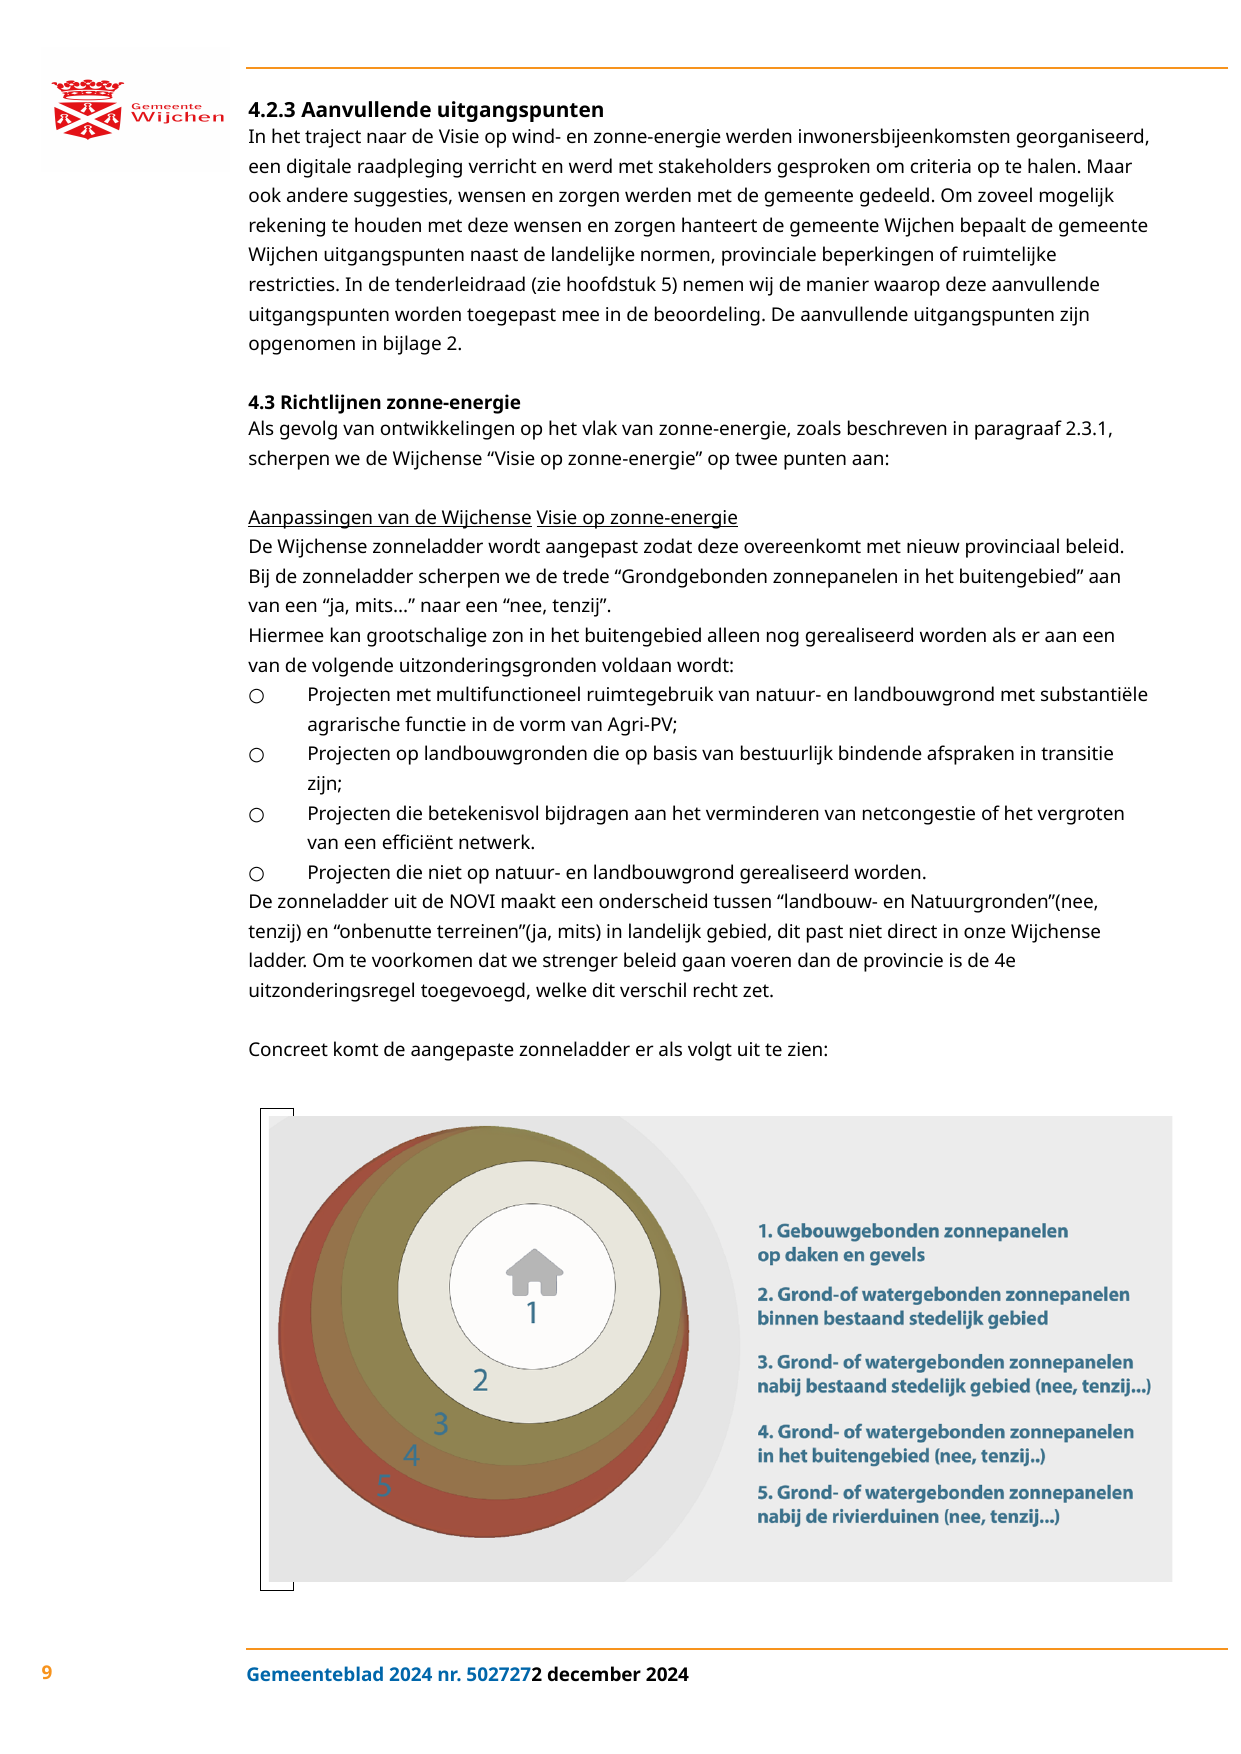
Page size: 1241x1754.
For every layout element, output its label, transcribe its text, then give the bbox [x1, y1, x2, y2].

list Projecten op landbouwgronden die op basis van bestuurlijk bindende afspraken in transitie zijn; [248, 741, 1152, 796]
list Projecten die niet op natuur- en landbouwgrond gerealiseerd worden. [248, 859, 1152, 885]
text Aanpassingen van de Wijchense Visie op zonne-energie [248, 504, 1152, 530]
text Hiermee kan grootschalige zon in het buitengebied alleen nog gerealiseerd worden als er aan een van de volgende uitzonderingsgronden voldaan wordt: [248, 622, 1152, 678]
picture [268, 1116, 1173, 1582]
list Projecten die betekenisvol bijdragen aan het verminderen van netcongestie of het vergroten van een efficiënt netwerk. [248, 800, 1152, 855]
text Concreet komt de aangepaste zonneladder er als volgt uit te zien: [248, 1036, 1152, 1062]
picture [41, 47, 231, 172]
list Projecten met multifunctioneel ruimtegebruik van natuur- en landbouwgrond met substantiële agrarische functie in de vorm van Agri-PV; [248, 681, 1152, 737]
text 4.3 Richtlijnen zonne-energie [248, 389, 1152, 415]
text De Wijchense zonneladder wordt aangepast zodat deze overeenkomt met nieuw provinciaal beleid. Bij de zonneladder scherpen we de trede “Grondgebonden zonnepanelen in het buitengebied” aan van een “ja, mits...” naar een “nee, tenzij”. [248, 533, 1152, 618]
text In het traject naar de Visie op wind- en zonne-energie werden inwonersbijeenkomsten georganiseerd, een digitale raadpleging verricht en werd met stakeholders gesproken om criteria op te halen. Maar ook andere suggesties, wensen en zorgen werden met de gemeente gedeeld. Om zoveel mogelijk rekening te houden met deze wensen en zorgen hanteert de gemeente Wijchen bepaalt de gemeente Wijchen uitgangspunten naast de landelijke normen, provinciale beperkingen of ruimtelijke restricties. In de tenderleidraad (zie hoofdstuk 5) nemen wij de manier waarop deze aanvullende uitgangspunten worden toegepast mee in de beoordeling. De aanvullende uitgangspunten zijn opgenomen in bijlage 2. [248, 123, 1152, 356]
text De zonneladder uit de NOVI maakt een onderscheid tussen “landbouw- en Natuurgronden”(nee, tenzij) en “onbenutte terreinen”(ja, mits) in landelijk gebied, dit past niet direct in onze Wijchense ladder. Om te voorkomen dat we strenger beleid gaan voeren dan de provincie is de 4e uitzonderingsregel toegevoegd, welke dit verschil recht zet. [248, 888, 1152, 1003]
text Als gevolg van ontwikkelingen op het vlak van zonne-energie, zoals beschreven in paragraaf 2.3.1, scherpen we de Wijchense “Visie op zonne-energie” op twee punten aan: [248, 415, 1152, 471]
text 4.2.3 Aanvullende uitgangspunten [248, 95, 1152, 123]
